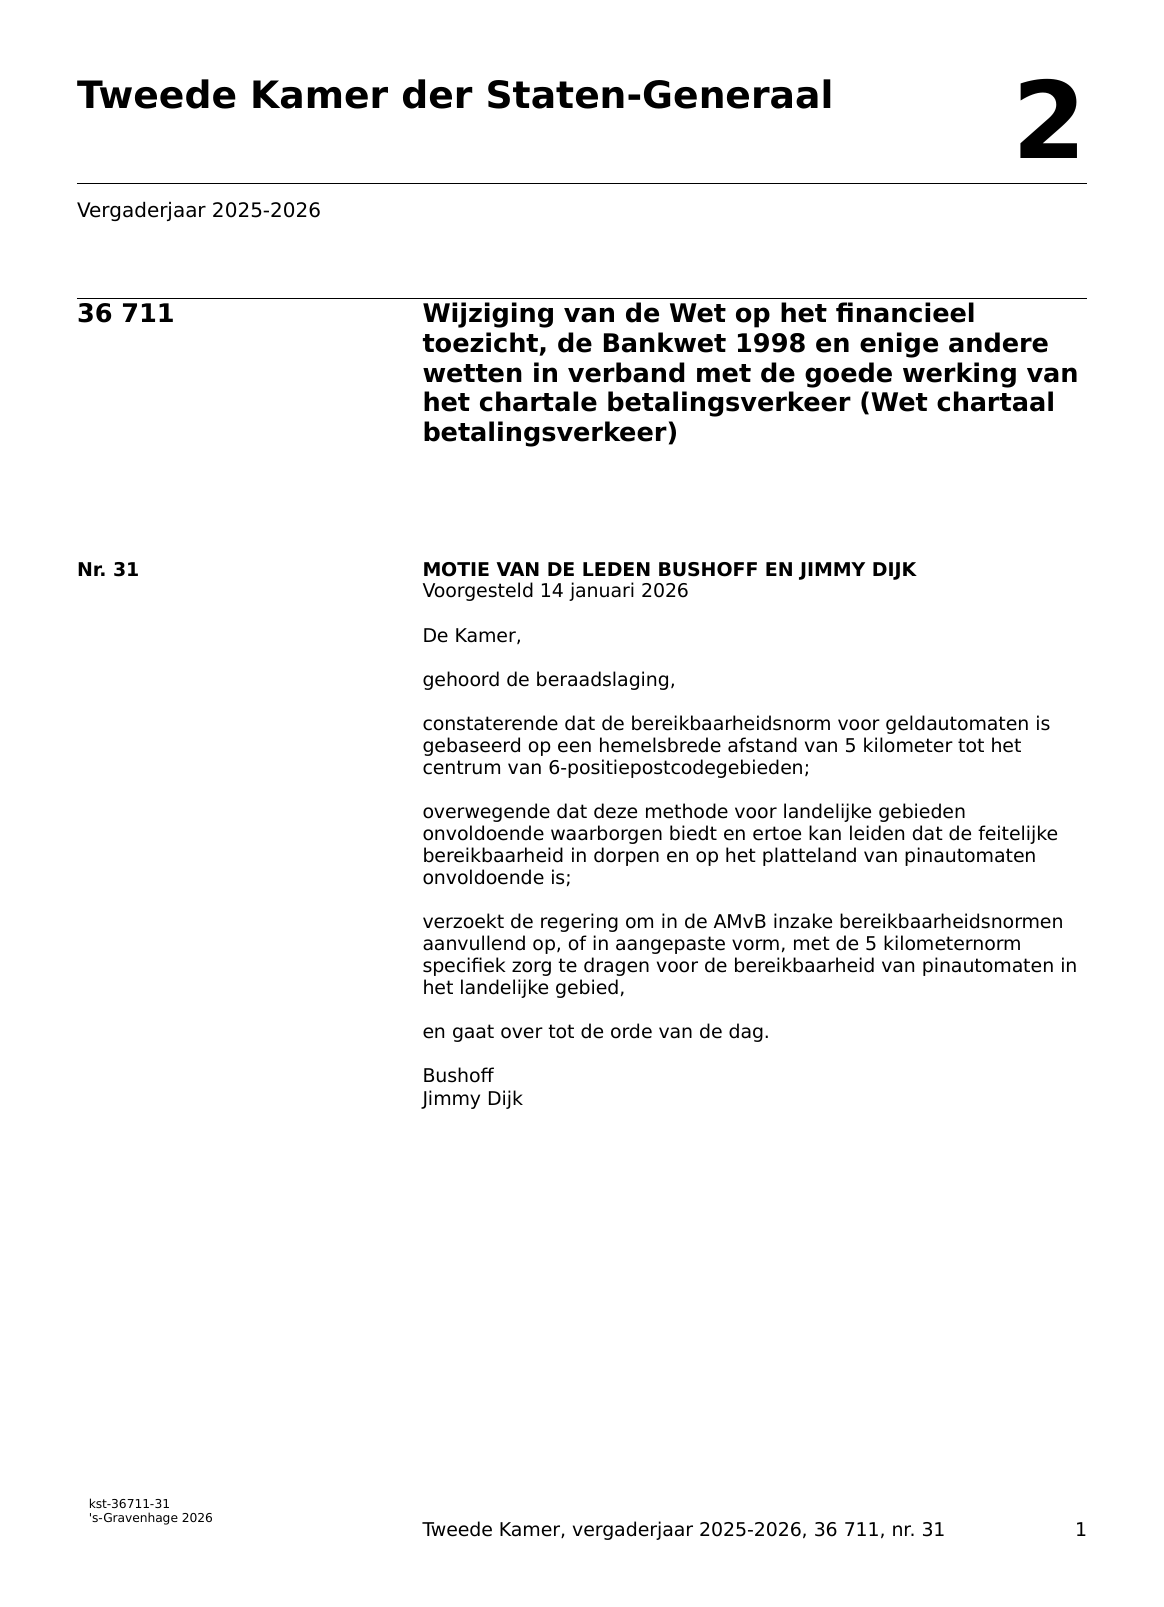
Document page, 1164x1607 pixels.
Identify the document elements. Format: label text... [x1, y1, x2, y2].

table_header Tweede Kamer der Staten-Generaal [77, 59, 886, 183]
text 's-Gravenhage 2026 [88, 1511, 323, 1525]
text en gaat over tot de orde van de dag. [422, 1021, 1087, 1043]
text gehoord de beraadslaging, [422, 669, 1087, 691]
subtitle 36 711 Wijziging van de Wet op het financieel toezicht, de Bankwet 1998 en enige andere wetten in verband met de goede werking van het chartale betalingsverkeer (Wet chartaal betalingsverkeer) [77, 299, 1087, 447]
text Bushoff [422, 1065, 1087, 1087]
text Jimmy Dijk [422, 1087, 1087, 1109]
text constaterende dat de bereikbaarheidsnorm voor geldautomaten is gebaseerd op een hemelsbrede afstand van 5 kilometer tot het centrum van 6-positiepostcodegebieden; [422, 713, 1087, 779]
subtitle Nr. 31 MOTIE VAN DE LEDEN BUSHOFF EN JIMMY DIJK [77, 558, 1087, 580]
text De Kamer, [422, 624, 1087, 647]
table_cell Vergaderjaar 2025-2026 [77, 184, 1087, 298]
text kst-36711-31 [88, 1497, 323, 1511]
table_header 2 [886, 59, 1087, 183]
text verzoekt de regering om in de AMvB inzake bereikbaarheidsnormen aanvullend op, of in aangepaste vorm, met de 5 kilometernorm specifiek zorg te dragen voor de bereikbaarheid van pinautomaten in het landelijke gebied, [422, 911, 1087, 999]
text overwegende dat deze methode voor landelijke gebieden onvoldoende waarborgen biedt en ertoe kan leiden dat de feitelijke bereikbaarheid in dorpen en op het platteland van pinautomaten onvoldoende is; [422, 801, 1087, 889]
text Voorgesteld 14 januari 2026 [422, 580, 1087, 602]
